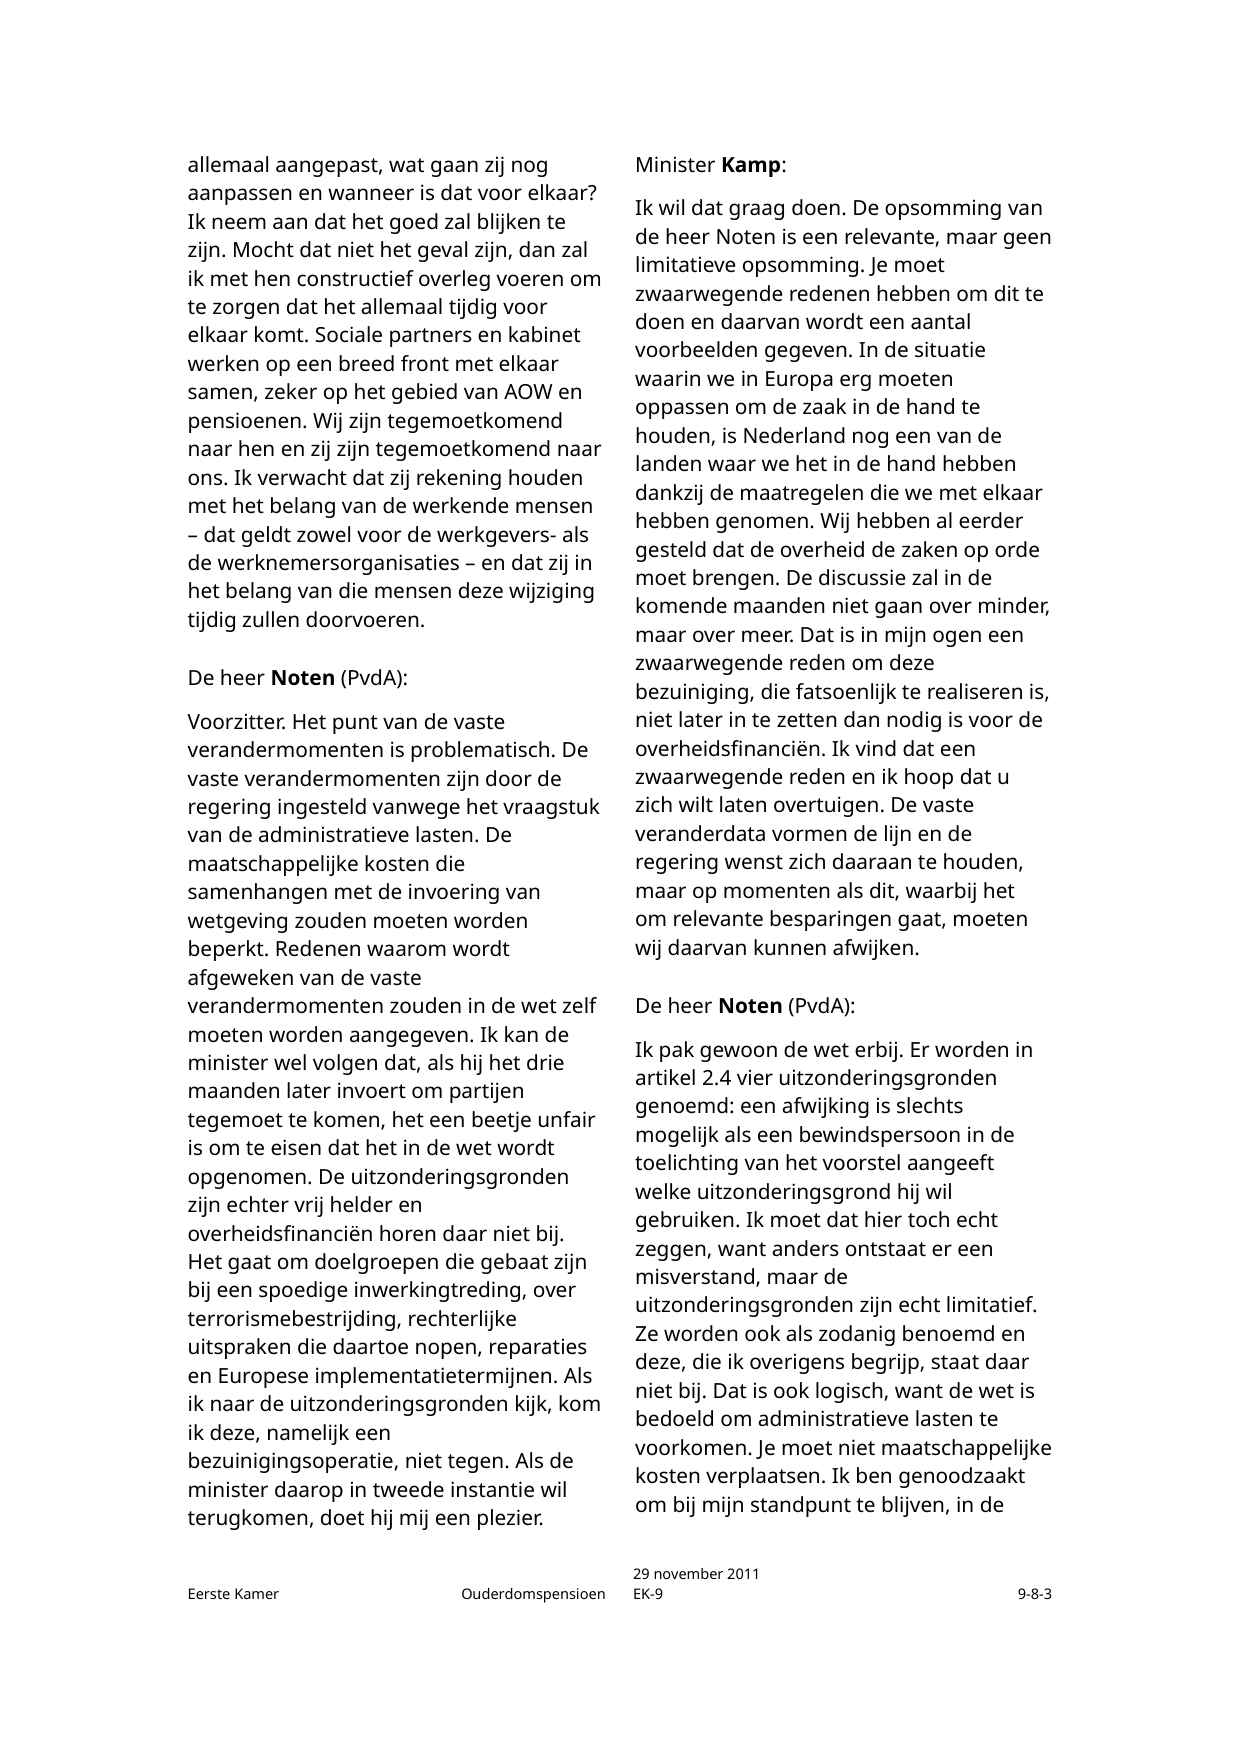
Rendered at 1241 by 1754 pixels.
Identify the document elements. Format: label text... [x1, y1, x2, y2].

text allemaal aangepast, wat gaan zij nog aanpassen en wanneer is dat voor elkaar? Ik neem aan dat het goed zal blijken te zijn. Mocht dat niet het geval zijn, dan zal ik met hen constructief overleg voeren om te zorgen dat het allemaal tijdig voor elkaar komt. Sociale partners en kabinet werken op een breed front met elkaar samen, zeker op het gebied van AOW en pensioenen. Wij zijn tegemoetkomend naar hen en zij zijn tegemoetkomend naar ons. Ik verwacht dat zij rekening houden met het belang van de werkende mensen – dat geldt zowel voor de werkgevers- als de werknemersorganisaties – en dat zij in het belang van die mensen deze wijziging tijdig zullen doorvoeren. [187, 150, 605, 633]
text Ik wil dat graag doen. De opsomming van de heer Noten is een relevante, maar geen limitatieve opsomming. Je moet zwaarwegende redenen hebben om dit te doen en daarvan wordt een aantal voorbeelden gegeven. In de situatie waarin we in Europa erg moeten oppassen om de zaak in de hand te houden, is Nederland nog een van de landen waar we het in de hand hebben dankzij de maatregelen die we met elkaar hebben genomen. Wij hebben al eerder gesteld dat de overheid de zaken op orde moet brengen. De discussie zal in de komende maanden niet gaan over minder, maar over meer. Dat is in mijn ogen een zwaarwegende reden om deze bezuiniging, die fatsoenlijk te realiseren is, niet later in te zetten dan nodig is voor de overheidsfinanciën. Ik vind dat een zwaarwegende reden en ik hoop dat u zich wilt laten overtuigen. De vaste veranderdata vormen de lijn en de regering wenst zich daaraan te houden, maar op momenten als dit, waarbij het om relevante besparingen gaat, moeten wij daarvan kunnen afwijken. [635, 193, 1053, 961]
text Minister Kamp: [635, 150, 1053, 178]
text Ik pak gewoon de wet erbij. Er worden in artikel 2.4 vier uitzonderingsgronden genoemd: een afwijking is slechts mogelijk als een bewindspersoon in de toelichting van het voorstel aangeeft welke uitzonderingsgrond hij wil gebruiken. Ik moet dat hier toch echt zeggen, want anders ontstaat er een misverstand, maar de uitzonderingsgronden zijn echt limitatief. Ze worden ook als zodanig benoemd en deze, die ik overigens begrijp, staat daar niet bij. Dat is ook logisch, want de wet is bedoeld om administratieve lasten te voorkomen. Je moet niet maatschappelijke kosten verplaatsen. Ik ben genoodzaakt om bij mijn standpunt te blijven, in de [635, 1035, 1053, 1518]
text De heer Noten (PvdA): [187, 663, 605, 692]
text Voorzitter. Het punt van de vaste verandermomenten is problematisch. De vaste verandermomenten zijn door de regering ingesteld vanwege het vraagstuk van de administratieve lasten. De maatschappelijke kosten die samenhangen met de invoering van wetgeving zouden moeten worden beperkt. Redenen waarom wordt afgeweken van de vaste verandermomenten zouden in de wet zelf moeten worden aangegeven. Ik kan de minister wel volgen dat, als hij het drie maanden later invoert om partijen tegemoet te komen, het een beetje unfair is om te eisen dat het in de wet wordt opgenomen. De uitzonderingsgronden zijn echter vrij helder en overheidsfinanciën horen daar niet bij. Het gaat om doelgroepen die gebaat zijn bij een spoedige inwerkingtreding, over terrorismebestrijding, rechterlijke uitspraken die daartoe nopen, reparaties en Europese implementatietermijnen. Als ik naar de uitzonderingsgronden kijk, kom ik deze, namelijk een bezuinigingsoperatie, niet tegen. Als de minister daarop in tweede instantie wil terugkomen, doet hij mij een plezier. [187, 707, 605, 1532]
text De heer Noten (PvdA): [635, 991, 1053, 1020]
